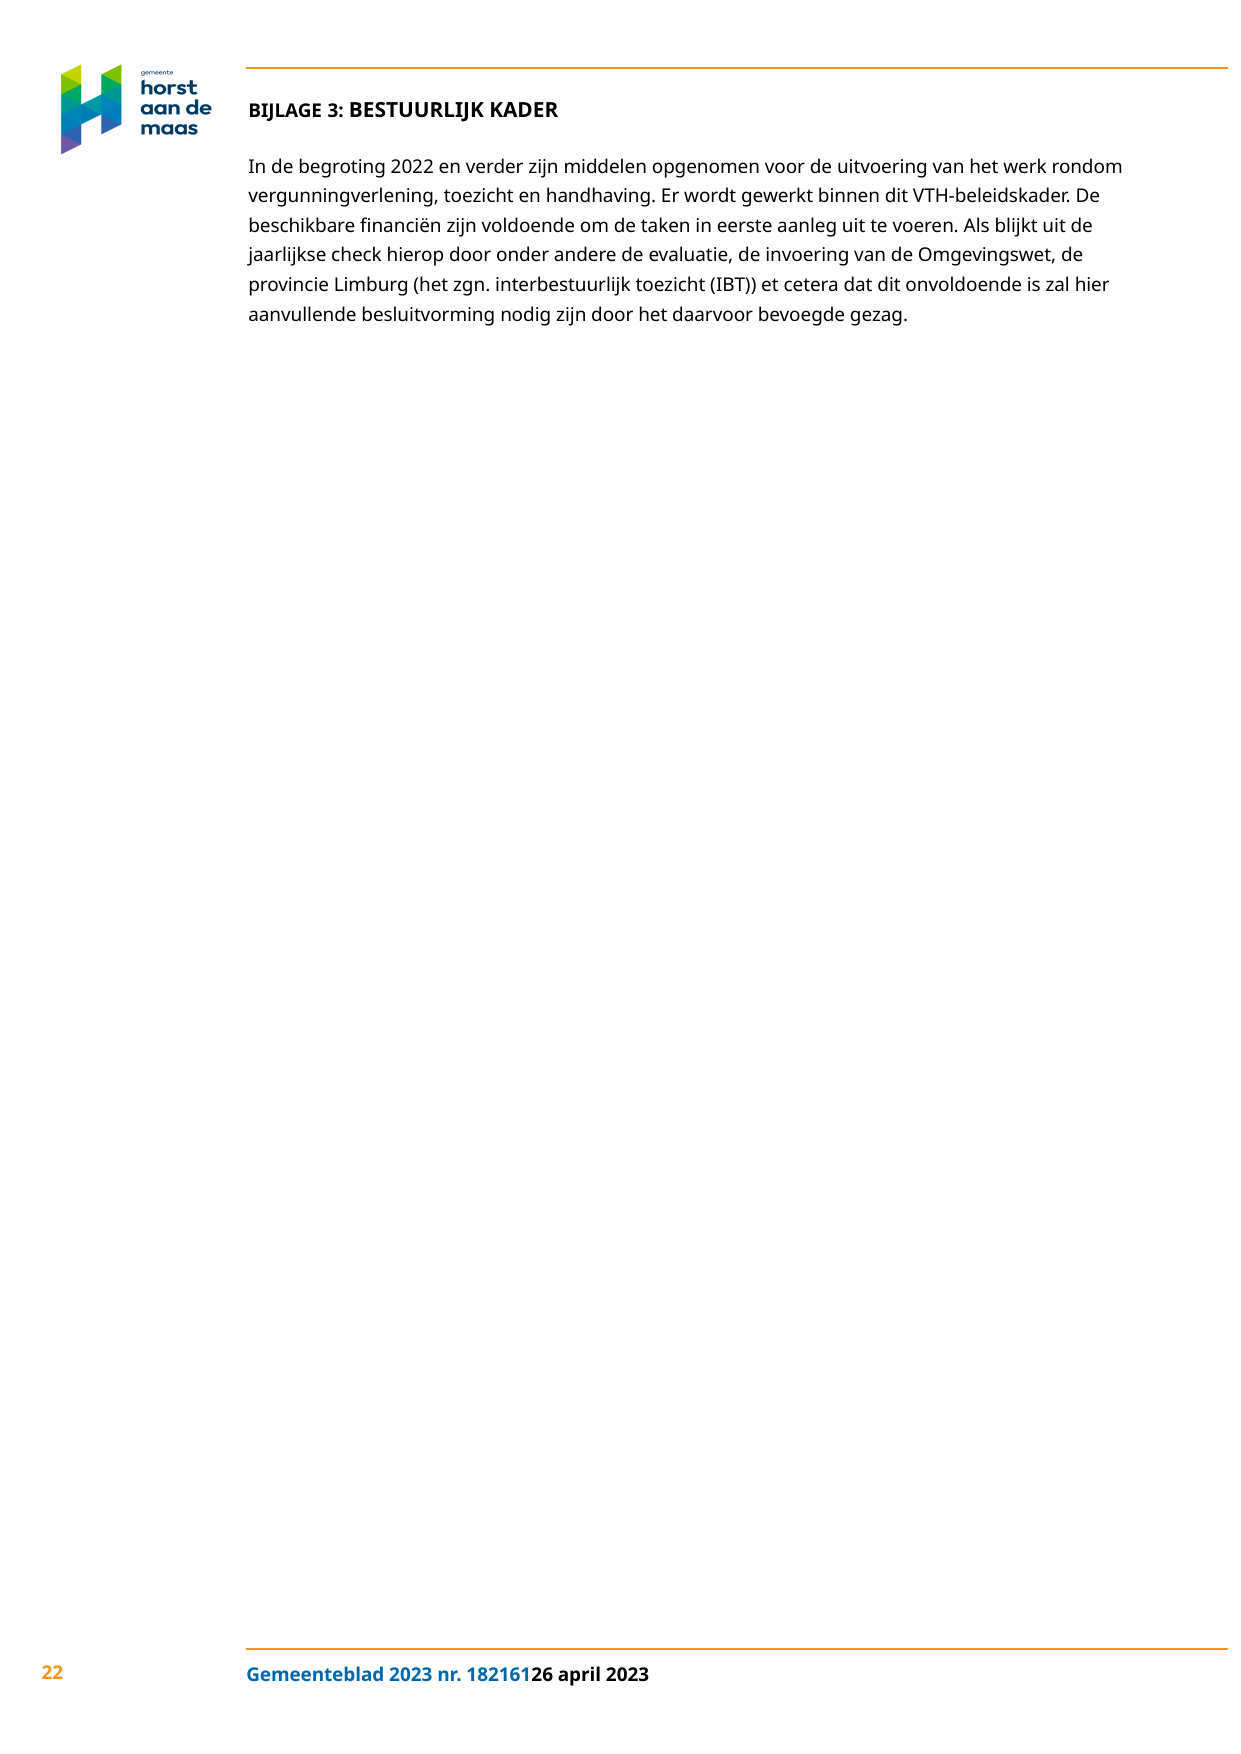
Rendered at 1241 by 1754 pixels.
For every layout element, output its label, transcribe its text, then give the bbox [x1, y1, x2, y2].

text In de begroting 2022 en verder zijn middelen opgenomen voor de uitvoering van het werk rondom vergunningverlening, toezicht en handhaving. Er wordt gewerkt binnen dit VTH-beleidskader. De beschikbare financiën zijn voldoende om de taken in eerste aanleg uit te voeren. Als blijkt uit de jaarlijkse check hierop door onder andere de evaluatie, de invoering van de Omgevingswet, de provincie Limburg (het zgn. interbestuurlijk toezicht (IBT)) et cetera dat dit onvoldoende is zal hier aanvullende besluitvorming nodig zijn door het daarvoor bevoegde gezag. [248, 153, 1152, 327]
text BIJLAGE 3: BESTUURLIJK KADER [248, 95, 1152, 123]
picture [41, 47, 231, 172]
